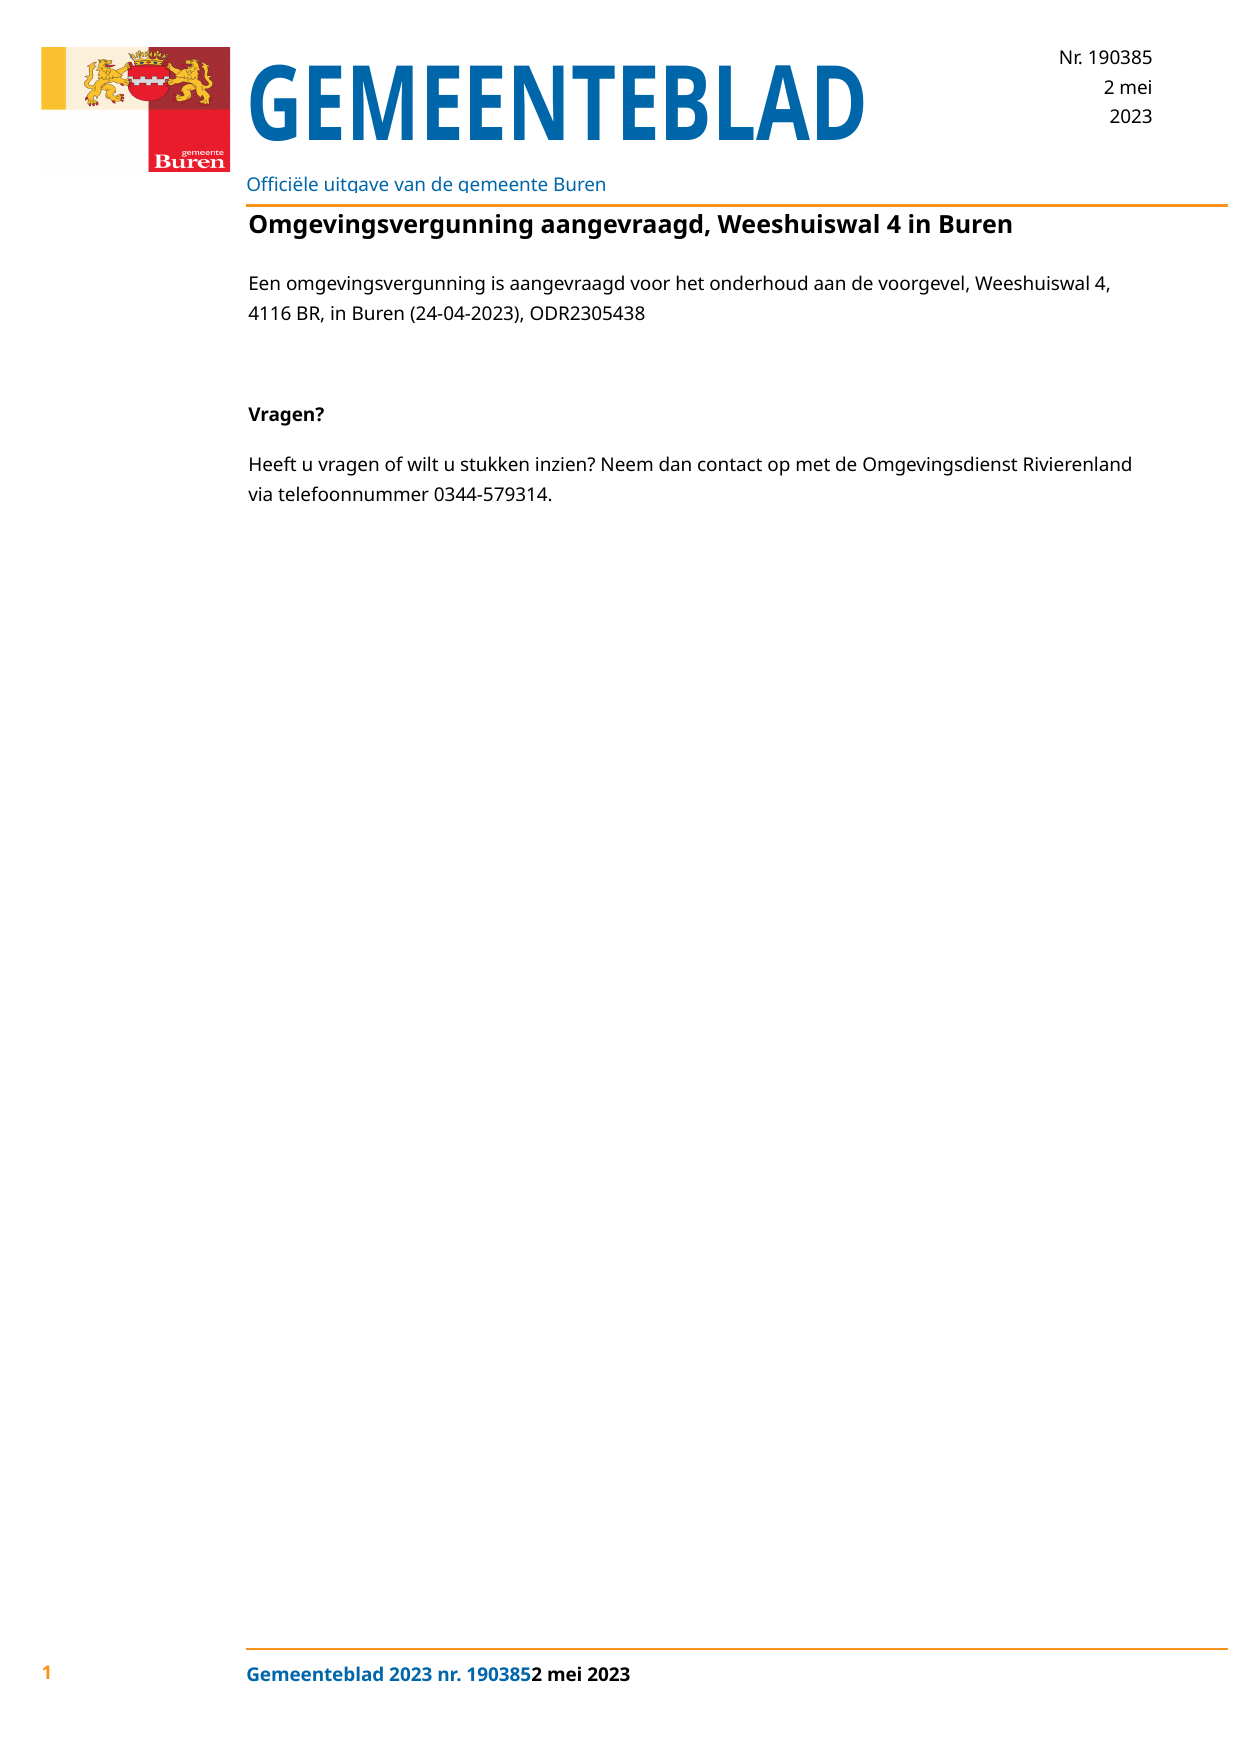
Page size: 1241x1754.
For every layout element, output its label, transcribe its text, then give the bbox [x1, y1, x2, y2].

text Vragen? [248, 401, 1152, 426]
text Een omgevingsvergunning is aangevraagd voor het onderhoud aan de voorgevel, Weeshuiswal 4, 4116 BR, in Buren (24-04-2023), ODR2305438 [248, 270, 1152, 326]
picture [41, 47, 231, 172]
text Heeft u vragen of wilt u stukken inzien? Neem dan contact op met de Omgevingsdienst Rivierenland via telefoonnummer 0344-579314. [248, 451, 1152, 506]
text Omgevingsvergunning aangevraagd, Weeshuiswal 4 in Buren [248, 207, 1152, 241]
